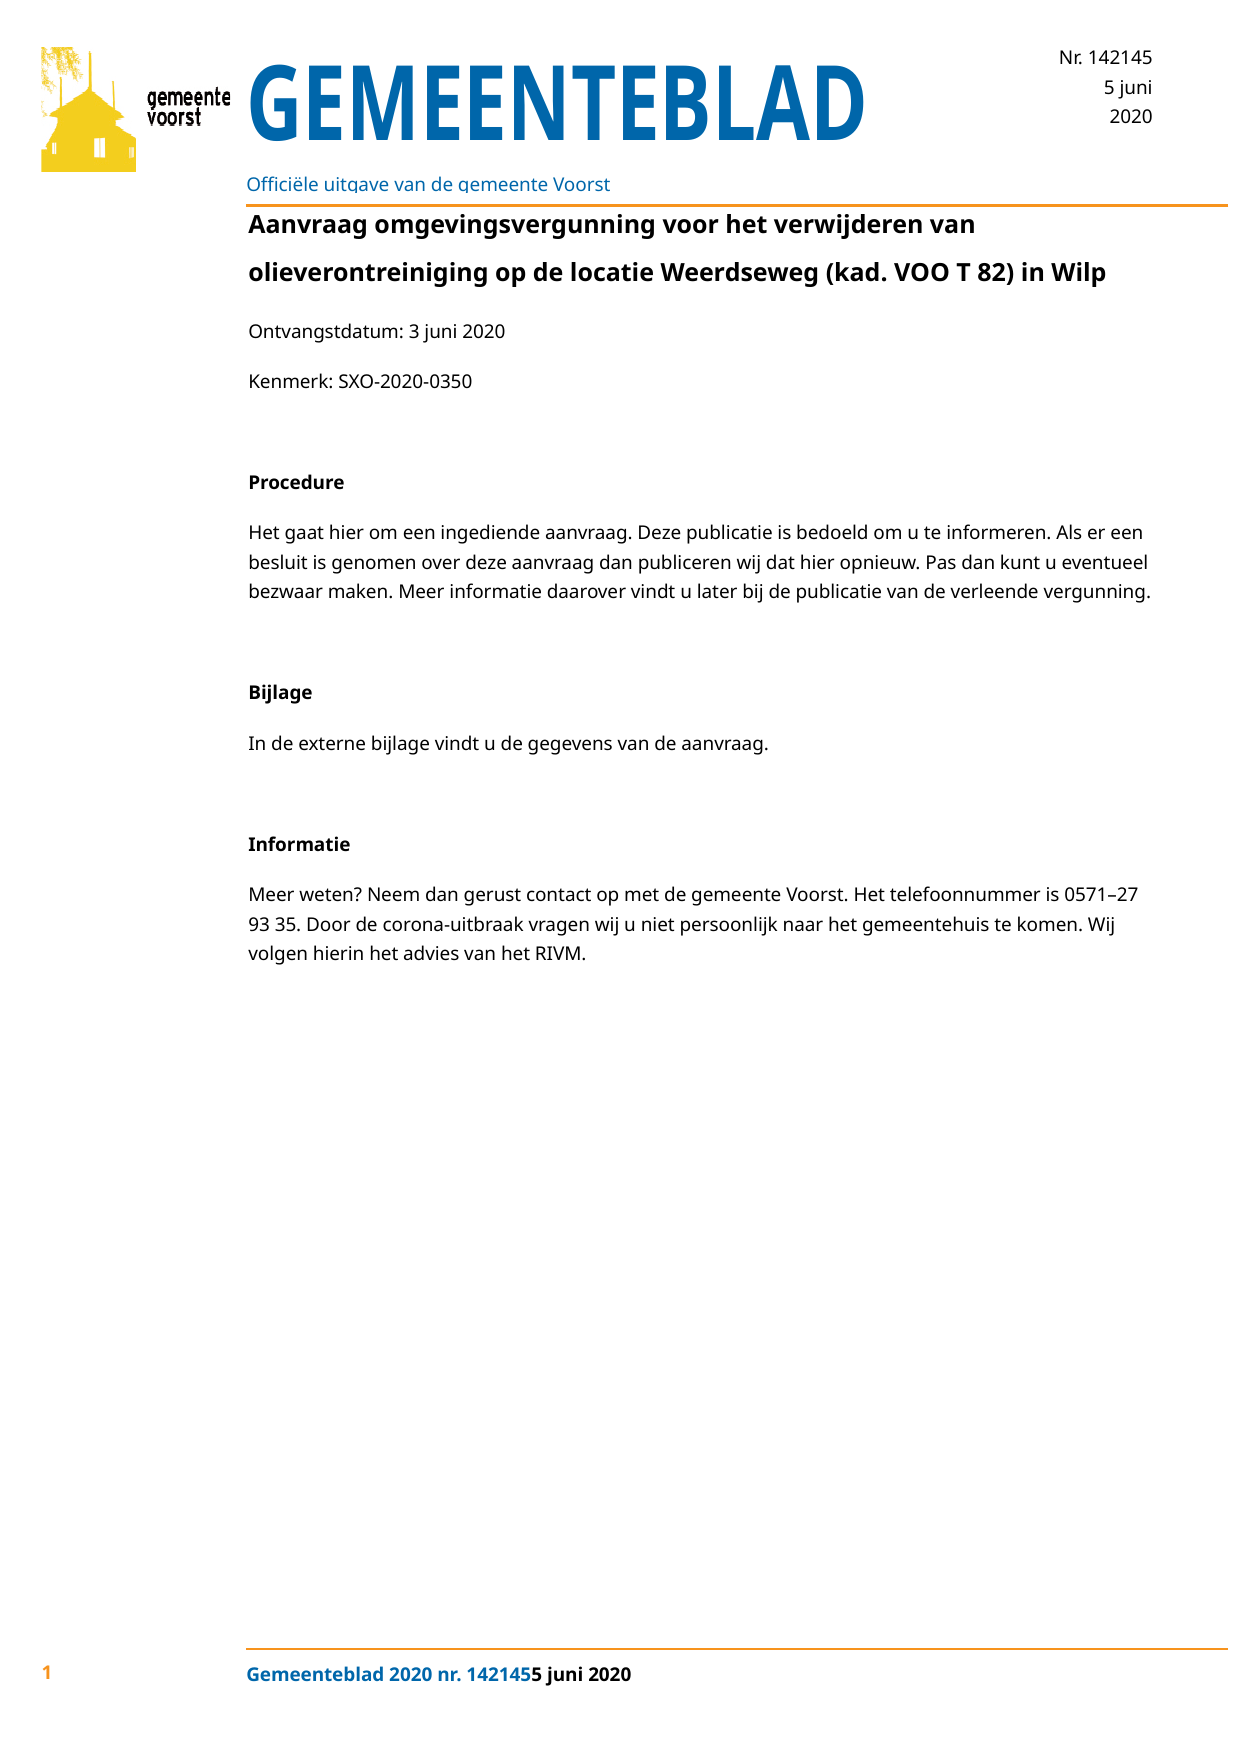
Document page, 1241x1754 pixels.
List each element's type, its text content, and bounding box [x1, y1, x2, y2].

text Ontvangstdatum: 3 juni 2020 [248, 318, 1152, 344]
picture [41, 47, 231, 172]
text Het gaat hier om een ingediende aanvraag. Deze publicatie is bedoeld om u te informeren. Als er een besluit is genomen over deze aanvraag dan publiceren wij dat hier opnieuw. Pas dan kunt u eventueel bezwaar maken. Meer informatie daarover vindt u later bij de publicatie van de verleende vergunning. [248, 519, 1152, 604]
text Informatie [248, 831, 1152, 857]
text Meer weten? Neem dan gerust contact op met de gemeente Voorst. Het telefoonnummer is 0571–27 93 35. Door de corona-uitbraak vragen wij u niet persoonlijk naar het gemeentehuis te komen. Wij volgen hierin het advies van het RIVM. [248, 881, 1152, 966]
text Kenmerk: SXO-2020-0350 [248, 368, 1152, 394]
text In de externe bijlage vindt u de gegevens van de aanvraag. [248, 730, 1152, 756]
text Bijlage [248, 679, 1152, 705]
text Procedure [248, 469, 1152, 495]
text Aanvraag omgevingsvergunning voor het verwijderen van olieverontreiniging op de locatie Weerdseweg (kad. VOO T 82) in Wilp [248, 207, 1152, 288]
